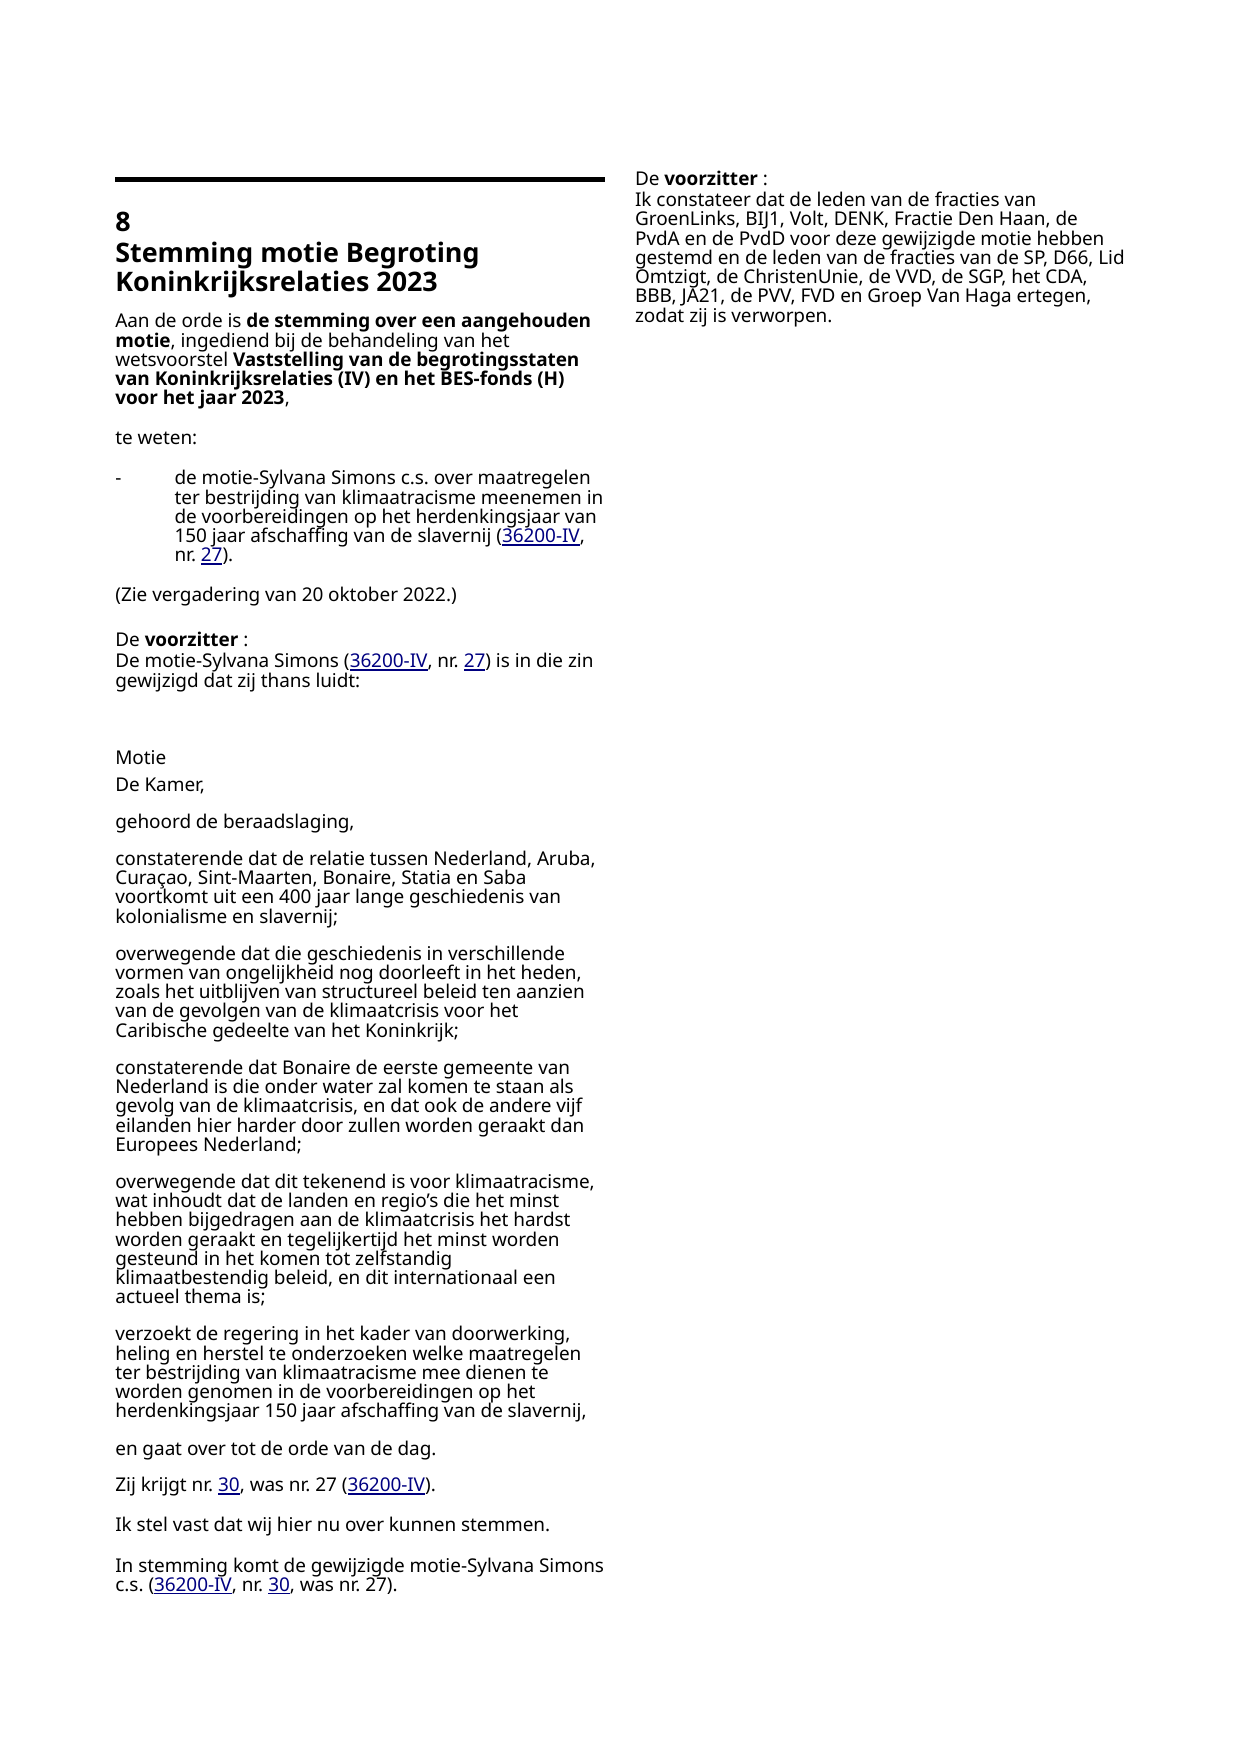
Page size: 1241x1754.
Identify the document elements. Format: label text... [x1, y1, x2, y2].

text constaterende dat de relatie tussen Nederland, Aruba, Curaçao, Sint-Maarten, Bonaire, Statia en Saba voortkomt uit een 400 jaar lange geschiedenis van kolonialisme en slavernij; [115, 850, 605, 927]
text overwegende dat die geschiedenis in verschillende vormen van ongelijkheid nog doorleeft in het heden, zoals het uitblijven van structureel beleid ten aanzien van de gevolgen van de klimaatcrisis voor het Caribische gedeelte van het Koninkrijk; [115, 945, 605, 1041]
text verzoekt de regering in het kader van doorwerking, heling en herstel te onderzoeken welke maatregelen ter bestrijding van klimaatracisme mee dienen te worden genomen in de voorbereidingen op het herdenkingsjaar 150 jaar afschaffing van de slavernij, [115, 1325, 605, 1422]
text (Zie vergadering van 20 oktober 2022.) [115, 586, 605, 606]
text Aan de orde is de stemming over een aangehouden motie, ingediend bij de behandeling van het wetsvoorstel Vaststelling van de begrotingsstaten van Koninkrijksrelaties (IV) en het BES-fonds (H) voor het jaar 2023, [115, 312, 605, 409]
text constaterende dat Bonaire de eerste gemeente van Nederland is die onder water zal komen te staan als gevolg van de klimaatcrisis, en dat ook de andere vijf eilanden hier harder door zullen worden geraakt dan Europees Nederland; [115, 1059, 605, 1155]
text De Kamer, [115, 776, 605, 795]
text De voorzitter : [635, 165, 1125, 191]
text 8 [115, 203, 605, 239]
text Ik constateer dat de leden van de fracties van GroenLinks, BIJ1, Volt, DENK, Fractie Den Haan, de PvdA en de PvdD voor deze gewijzigde motie hebben gestemd en de leden van de fracties van de SP, D66, Lid Omtzigt, de ChristenUnie, de VVD, de SGP, het CDA, BBB, JA21, de PVV, FVD en Groep Van Haga ertegen, zodat zij is verworpen. [635, 191, 1125, 326]
text Stemming motie Begroting Koninkrijksrelaties 2023 [115, 239, 605, 312]
text Zij krijgt nr. 30, was nr. 27 (36200-IV). [115, 1476, 605, 1496]
text overwegende dat dit tekenend is voor klimaatracisme, wat inhoudt dat de landen en regio’s die het minst hebben bijgedragen aan de klimaatcrisis het hardst worden geraakt en tegelijkertijd het minst worden gesteund in het komen tot zelfstandig klimaatbestendig beleid, en dit internationaal een actueel thema is; [115, 1173, 605, 1308]
text gehoord de beraadslaging, [115, 813, 605, 832]
text Motie [115, 744, 605, 770]
text De motie-Sylvana Simons (36200-IV, nr. 27) is in die zin gewijzigd dat zij thans luidt: [115, 652, 605, 691]
text In stemming komt de gewijzigde motie-Sylvana Simons c.s. (36200-IV, nr. 30, was nr. 27). [115, 1557, 605, 1595]
list de motie-Sylvana Simons c.s. over maatregelen ter bestrijding van klimaatracisme meenemen in de voorbereidingen op het herdenkingsjaar van 150 jaar afschaffing van de slavernij (36200-IV, nr. 27). [115, 469, 605, 566]
text De voorzitter : [115, 627, 605, 652]
text en gaat over tot de orde van de dag. [115, 1439, 605, 1459]
text te weten: [115, 429, 605, 449]
text Ik stel vast dat wij hier nu over kunnen stemmen. [115, 1516, 605, 1536]
